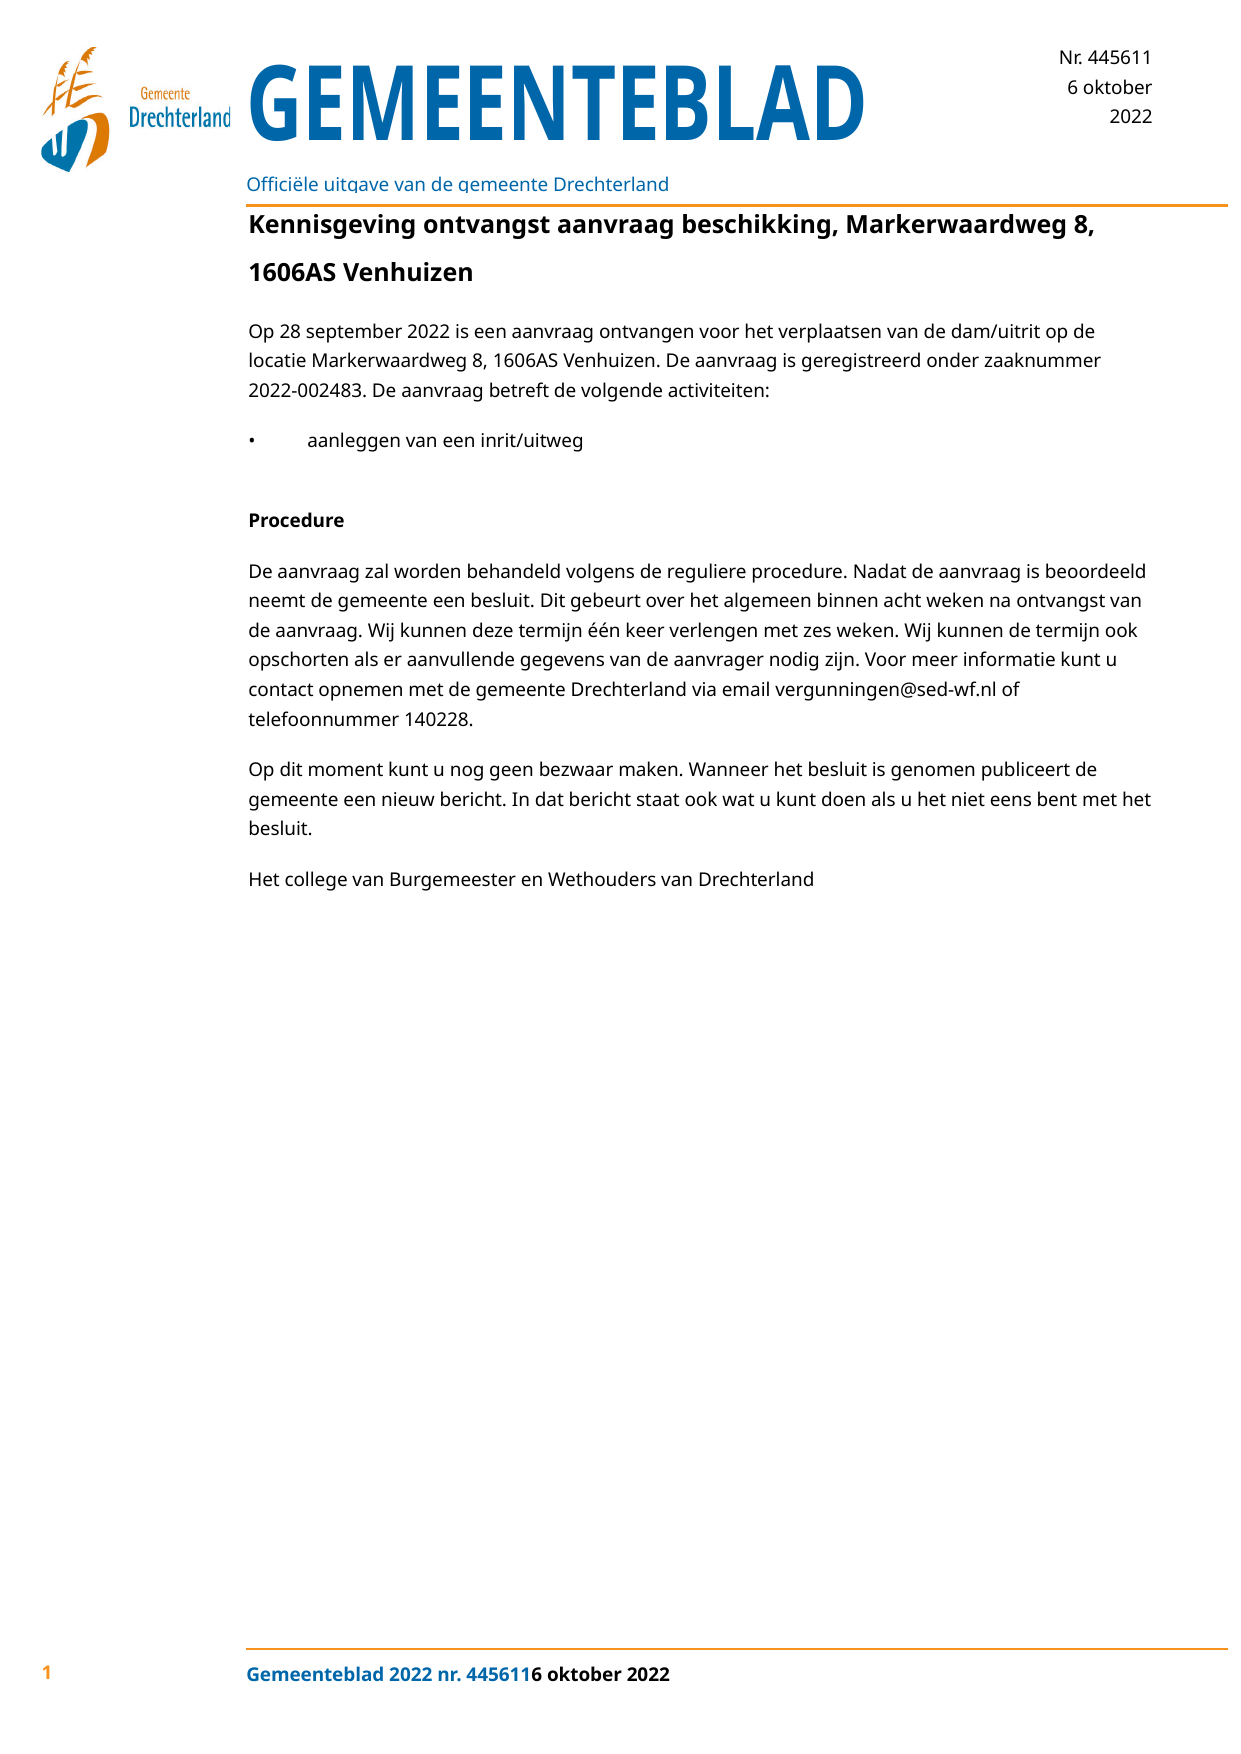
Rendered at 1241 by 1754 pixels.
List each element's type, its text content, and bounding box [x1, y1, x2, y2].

picture [41, 158, 64, 172]
text Op dit moment kunt u nog geen bezwaar maken. Wanneer het besluit is genomen publiceert de gemeente een nieuw bericht. In dat bericht staat ook wat u kunt doen als u het niet eens bent met het besluit. [248, 756, 1152, 841]
text Het college van Burgemeester en Wethouders van Drechterland [248, 866, 1152, 892]
text Op 28 september 2022 is een aanvraag ontvangen voor het verplaatsen van de dam/uitrit op de locatie Markerwaardweg 8, 1606AS Venhuizen. De aanvraag is geregistreerd onder zaaknummer 2022-002483. De aanvraag betreft de volgende activiteiten: [248, 318, 1152, 403]
text Procedure [248, 507, 1152, 533]
text Kennisgeving ontvangst aanvraag beschikking, Markerwaardweg 8, 1606AS Venhuizen [248, 207, 1152, 288]
list aanleggen van een inrit/uitweg [248, 427, 1152, 453]
text De aanvraag zal worden behandeld volgens de reguliere procedure. Nadat de aanvraag is beoordeeld neemt de gemeente een besluit. Dit gebeurt over het algemeen binnen acht weken na ontvangst van de aanvraag. Wij kunnen deze termijn één keer verlengen met zes weken. Wij kunnen de termijn ook opschorten als er aanvullende gegevens van de aanvrager nodig zijn. Voor meer informatie kunt u contact opnemen met de gemeente Drechterland via email vergunningen@sed-wf.nl of telefoonnummer 140228. [248, 558, 1152, 732]
picture [41, 47, 231, 172]
picture [226, 115, 231, 124]
